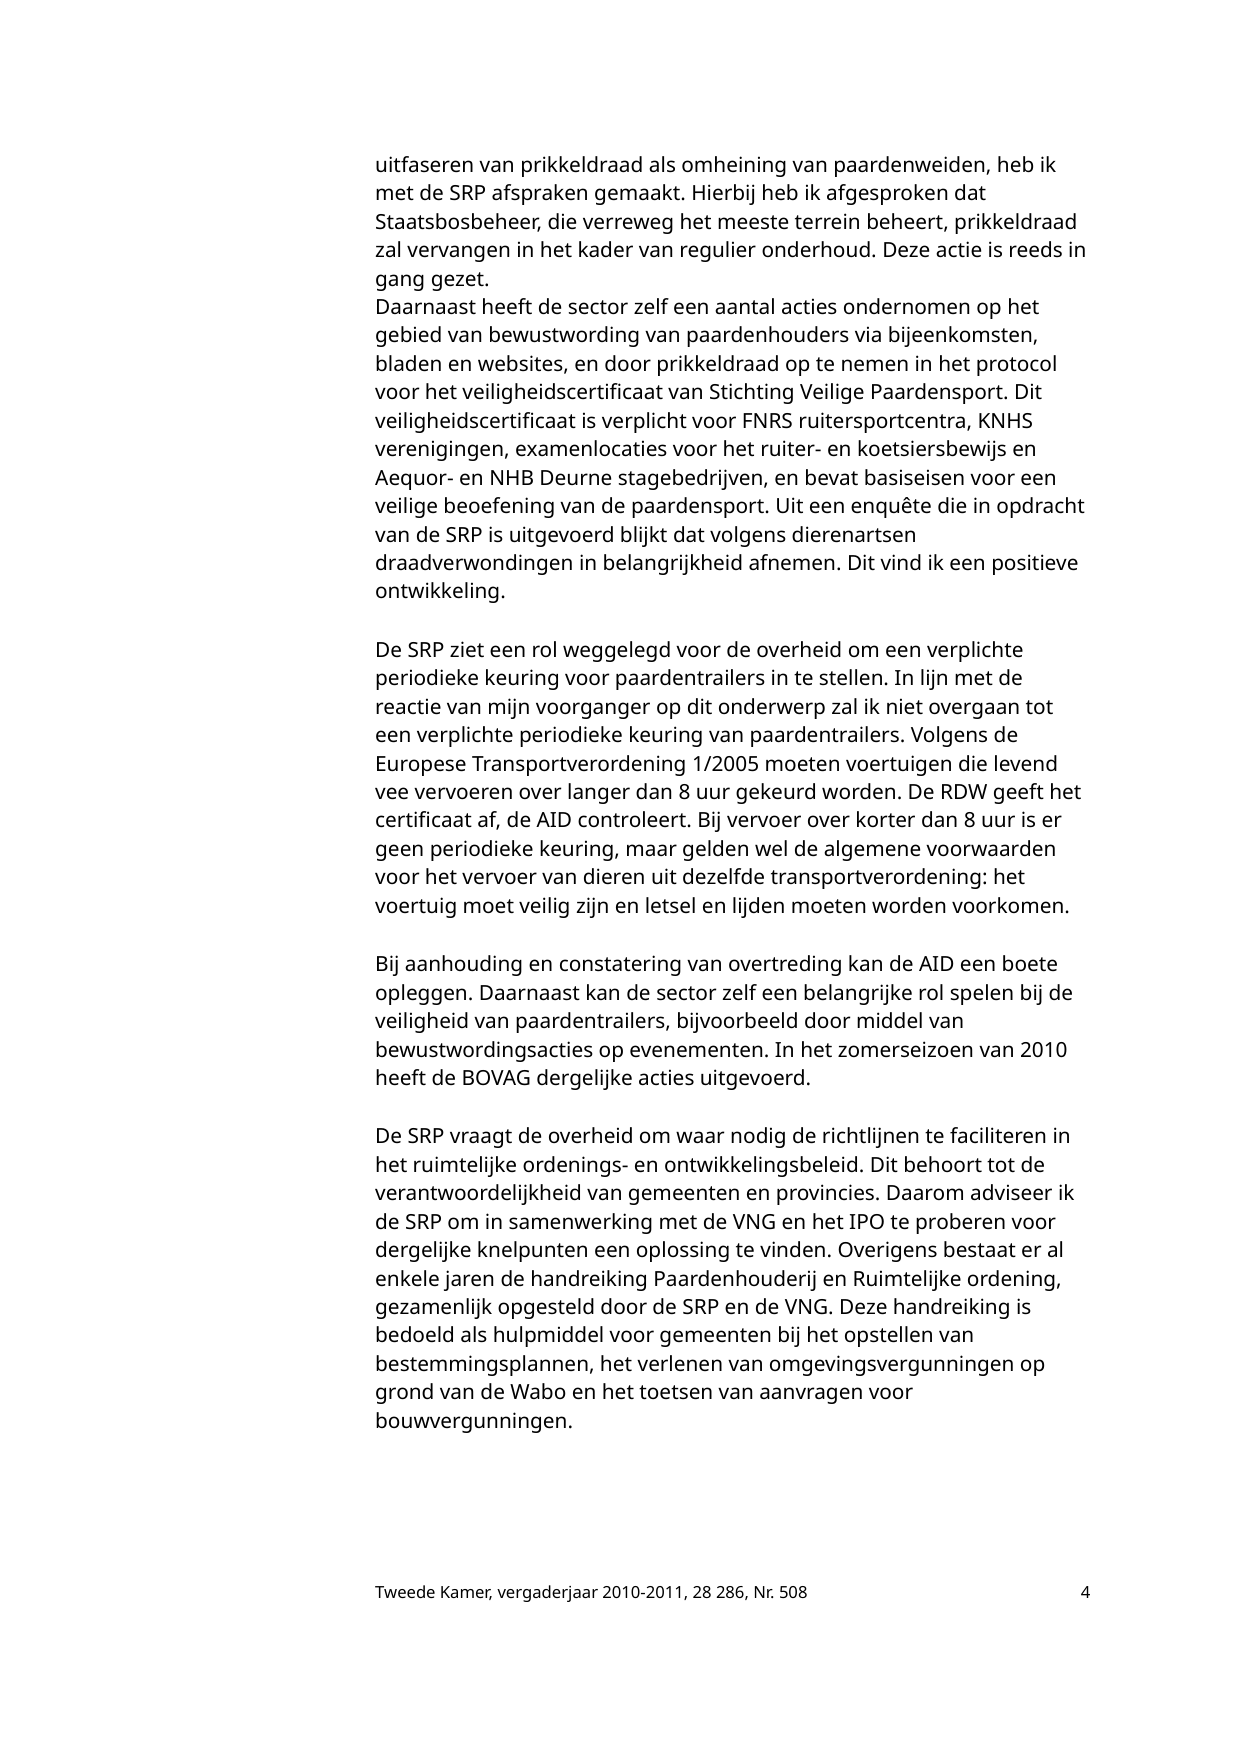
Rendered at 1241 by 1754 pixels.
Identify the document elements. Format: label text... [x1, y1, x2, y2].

text Daarnaast heeft de sector zelf een aantal acties ondernomen op het gebied van bewustwording van paardenhouders via bijeenkomsten, bladen en websites, en door prikkeldraad op te nemen in het protocol voor het veiligheidscertificaat van Stichting Veilige Paardensport. Dit veiligheidscertificaat is verplicht voor FNRS ruitersportcentra, KNHS verenigingen, examenlocaties voor het ruiter- en koetsiersbewijs en Aequor- en NHB Deurne stagebedrijven, en bevat basiseisen voor een veilige beoefening van de paardensport. Uit een enquête die in opdracht van de SRP is uitgevoerd blijkt dat volgens dierenartsen draadverwondingen in belangrijkheid afnemen. Dit vind ik een positieve ontwikkeling. [375, 292, 1090, 605]
text De SRP vraagt de overheid om waar nodig de richtlijnen te faciliteren in het ruimtelijke ordenings- en ontwikkelingsbeleid. Dit behoort tot de verantwoordelijkheid van gemeenten en provincies. Daarom adviseer ik de SRP om in samenwerking met de VNG en het IPO te proberen voor dergelijke knelpunten een oplossing te vinden. Overigens bestaat er al enkele jaren de handreiking Paardenhouderij en Ruimtelijke ordening, gezamenlijk opgesteld door de SRP en de VNG. Deze handreiking is bedoeld als hulpmiddel voor gemeenten bij het opstellen van bestemmingsplannen, het verlenen van omgevingsvergunningen op grond van de Wabo en het toetsen van aanvragen voor bouwvergunningen. [375, 1122, 1090, 1434]
text De SRP ziet een rol weggelegd voor de overheid om een verplichte periodieke keuring voor paardentrailers in te stellen. In lijn met de reactie van mijn voorganger op dit onderwerp zal ik niet overgaan tot een verplichte periodieke keuring van paardentrailers. Volgens de Europese Transportverordening 1/2005 moeten voertuigen die levend vee vervoeren over langer dan 8 uur gekeurd worden. De RDW geeft het certificaat af, de AID controleert. Bij vervoer over korter dan 8 uur is er geen periodieke keuring, maar gelden wel de algemene voorwaarden voor het vervoer van dieren uit dezelfde transportverordening: het voertuig moet veilig zijn en letsel en lijden moeten worden voorkomen. [375, 635, 1090, 919]
text uitfaseren van prikkeldraad als omheining van paardenweiden, heb ik met de SRP afspraken gemaakt. Hierbij heb ik afgesproken dat Staatsbosbeheer, die verreweg het meeste terrein beheert, prikkeldraad zal vervangen in het kader van regulier onderhoud. Deze actie is reeds in gang gezet. [375, 150, 1090, 292]
text Bij aanhouding en constatering van overtreding kan de AID een boete opleggen. Daarnaast kan de sector zelf een belangrijke rol spelen bij de veiligheid van paardentrailers, bijvoorbeeld door middel van bewustwordingsacties op evenementen. In het zomerseizoen van 2010 heeft de BOVAG dergelijke acties uitgevoerd. [375, 949, 1090, 1092]
